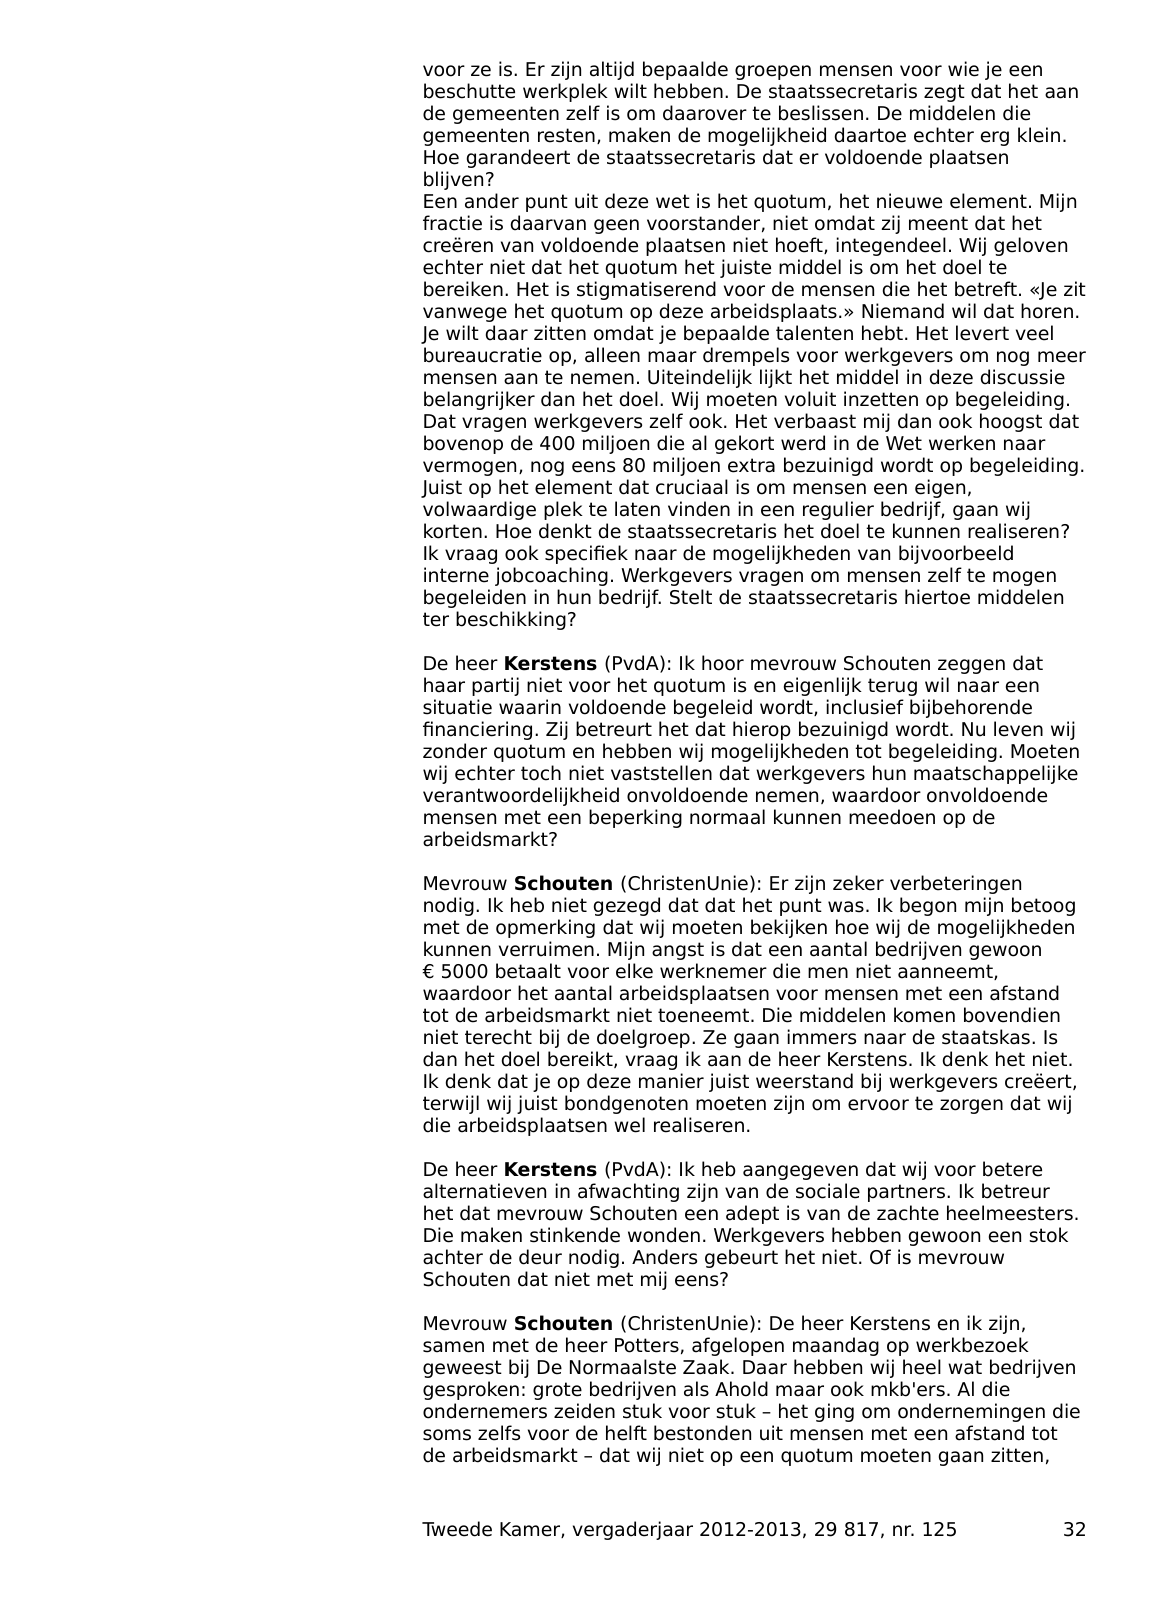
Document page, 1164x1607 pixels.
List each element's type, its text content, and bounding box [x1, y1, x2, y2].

text Mevrouw Schouten (ChristenUnie): Er zijn zeker verbeteringen nodig. Ik heb niet gezegd dat dat het punt was. Ik begon mijn betoog met de opmerking dat wij moeten bekijken hoe wij de mogelijkheden kunnen verruimen. Mijn angst is dat een aantal bedrijven gewoon € 5000 betaalt voor elke werknemer die men niet aanneemt, waardoor het aantal arbeidsplaatsen voor mensen met een afstand tot de arbeidsmarkt niet toeneemt. Die middelen komen bovendien niet terecht bij de doelgroep. Ze gaan immers naar de staatskas. Is dan het doel bereikt, vraag ik aan de heer Kerstens. Ik denk het niet. Ik denk dat je op deze manier juist weerstand bij werkgevers creëert, terwijl wij juist bondgenoten moeten zijn om ervoor te zorgen dat wij die arbeidsplaatsen wel realiseren. [422, 873, 1087, 1136]
text De heer Kerstens (PvdA): Ik heb aangegeven dat wij voor betere alternatieven in afwachting zijn van de sociale partners. Ik betreur het dat mevrouw Schouten een adept is van de zachte heelmeesters. Die maken stinkende wonden. Werkgevers hebben gewoon een stok achter de deur nodig. Anders gebeurt het niet. Of is mevrouw Schouten dat niet met mij eens? [422, 1159, 1087, 1291]
text voor ze is. Er zijn altijd bepaalde groepen mensen voor wie je een beschutte werkplek wilt hebben. De staatssecretaris zegt dat het aan de gemeenten zelf is om daarover te beslissen. De middelen die gemeenten resten, maken de mogelijkheid daartoe echter erg klein. Hoe garandeert de staatssecretaris dat er voldoende plaatsen blijven? [422, 59, 1087, 191]
text De heer Kerstens (PvdA): Ik hoor mevrouw Schouten zeggen dat haar partij niet voor het quotum is en eigenlijk terug wil naar een situatie waarin voldoende begeleid wordt, inclusief bijbehorende financiering. Zij betreurt het dat hierop bezuinigd wordt. Nu leven wij zonder quotum en hebben wij mogelijkheden tot begeleiding. Moeten wij echter toch niet vaststellen dat werkgevers hun maatschappelijke verantwoordelijkheid onvoldoende nemen, waardoor onvoldoende mensen met een beperking normaal kunnen meedoen op de arbeidsmarkt? [422, 653, 1087, 851]
text Mevrouw Schouten (ChristenUnie): De heer Kerstens en ik zijn, samen met de heer Potters, afgelopen maandag op werkbezoek geweest bij De Normaalste Zaak. Daar hebben wij heel wat bedrijven gesproken: grote bedrijven als Ahold maar ook mkb'ers. Al die ondernemers zeiden stuk voor stuk – het ging om ondernemingen die soms zelfs voor de helft bestonden uit mensen met een afstand tot de arbeidsmarkt – dat wij niet op een quotum moeten gaan zitten, [422, 1313, 1087, 1467]
text Een ander punt uit deze wet is het quotum, het nieuwe element. Mijn fractie is daarvan geen voorstander, niet omdat zij meent dat het creëren van voldoende plaatsen niet hoeft, integendeel. Wij geloven echter niet dat het quotum het juiste middel is om het doel te bereiken. Het is stigmatiserend voor de mensen die het betreft. «Je zit vanwege het quotum op deze arbeidsplaats.» Niemand wil dat horen. Je wilt daar zitten omdat je bepaalde talenten hebt. Het levert veel bureaucratie op, alleen maar drempels voor werkgevers om nog meer mensen aan te nemen. Uiteindelijk lijkt het middel in deze discussie belangrijker dan het doel. Wij moeten voluit inzetten op begeleiding. Dat vragen werkgevers zelf ook. Het verbaast mij dan ook hoogst dat bovenop de 400 miljoen die al gekort werd in de Wet werken naar vermogen, nog eens 80 miljoen extra bezuinigd wordt op begeleiding. Juist op het element dat cruciaal is om mensen een eigen, volwaardige plek te laten vinden in een regulier bedrijf, gaan wij korten. Hoe denkt de staatssecretaris het doel te kunnen realiseren? Ik vraag ook specifiek naar de mogelijkheden van bijvoorbeeld interne jobcoaching. Werkgevers vragen om mensen zelf te mogen begeleiden in hun bedrijf. Stelt de staatssecretaris hiertoe middelen ter beschikking? [422, 191, 1087, 631]
